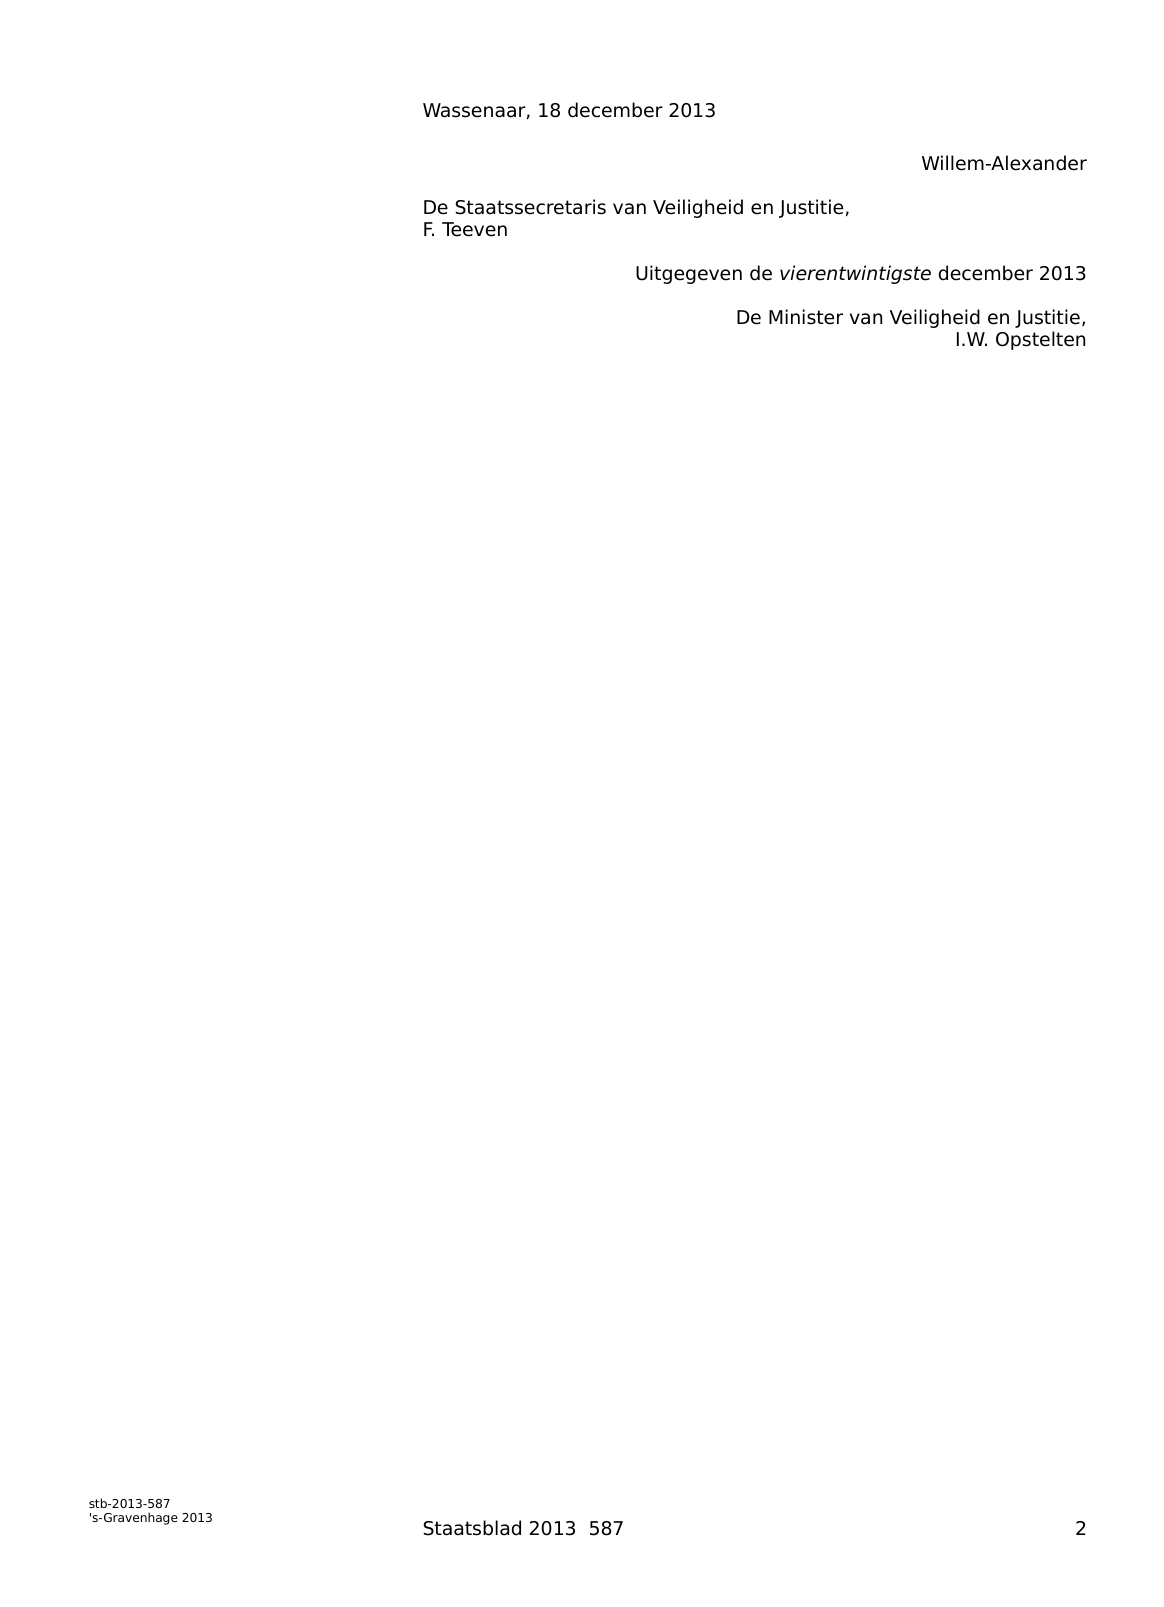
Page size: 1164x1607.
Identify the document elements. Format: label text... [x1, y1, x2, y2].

text Willem-Alexander [422, 152, 1087, 174]
text De Minister van Veiligheid en Justitie, I.W. Opstelten [422, 307, 1087, 351]
text 's-Gravenhage 2013 [88, 1511, 323, 1525]
text stb-2013-587 [88, 1497, 323, 1511]
text De Staatssecretaris van Veiligheid en Justitie, F. Teeven [422, 197, 1087, 241]
text Uitgegeven de vierentwintigste december 2013 [422, 263, 1087, 285]
text Wassenaar, 18 december 2013 [422, 100, 1087, 122]
